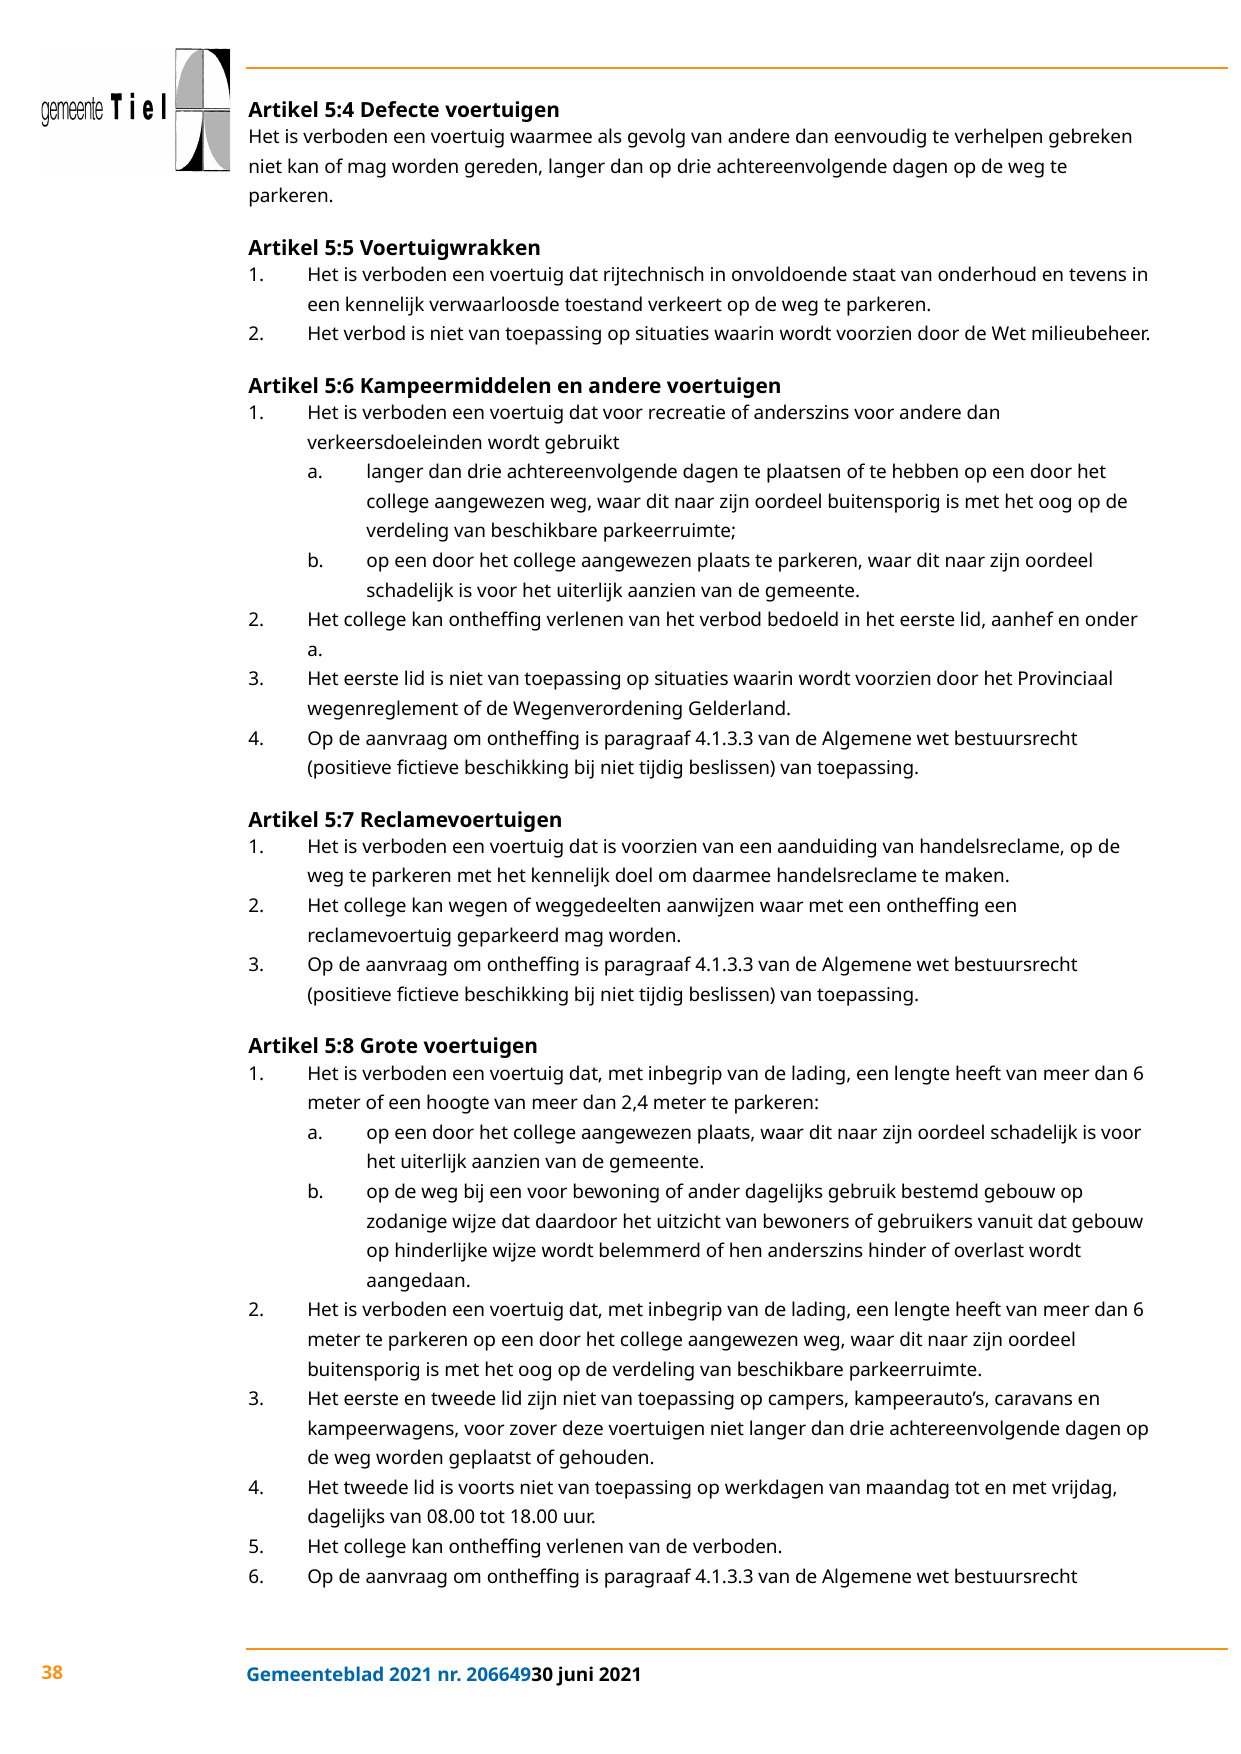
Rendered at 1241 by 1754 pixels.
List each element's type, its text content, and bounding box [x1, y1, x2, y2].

picture [41, 47, 231, 172]
list Het is verboden een voertuig dat voor recreatie of anderszins voor andere dan verkeersdoeleinden wordt gebruikt [248, 399, 1152, 454]
list Het eerste en tweede lid zijn niet van toepassing op campers, kampeerauto’s, caravans en kampeerwagens, voor zover deze voertuigen niet langer dan drie achtereenvolgende dagen op de weg worden geplaatst of gehouden. [248, 1385, 1152, 1470]
list Het college kan ontheffing verlenen van de verboden. [248, 1533, 1152, 1559]
list Op de aanvraag om ontheffing is paragraaf 4.1.3.3 van de Algemene wet bestuursrecht [248, 1563, 1152, 1588]
list Het is verboden een voertuig dat, met inbegrip van de lading, een lengte heeft van meer dan 6 meter te parkeren op een door het college aangewezen weg, waar dit naar zijn oordeel buitensporig is met het oog op de verdeling van beschikbare parkeerruimte. [248, 1297, 1152, 1381]
list Op de aanvraag om ontheffing is paragraaf 4.1.3.3 van de Algemene wet bestuursrecht (positieve fictieve beschikking bij niet tijdig beslissen) van toepassing. [248, 951, 1152, 1007]
list op de weg bij een voor bewoning of ander dagelijks gebruik bestemd gebouw op zodanige wijze dat daardoor het uitzicht van bewoners of gebruikers vanuit dat gebouw op hinderlijke wijze wordt belemmerd of hen anderszins hinder of overlast wordt aangedaan. [307, 1178, 1152, 1293]
text Artikel 5:8 Grote voertuigen [248, 1031, 1152, 1060]
text Artikel 5:6 Kampeermiddelen en andere voertuigen [248, 371, 1152, 399]
text Artikel 5:4 Defecte voertuigen [248, 95, 1152, 123]
text Artikel 5:7 Reclamevoertuigen [248, 805, 1152, 833]
text Artikel 5:5 Voertuigwrakken [248, 233, 1152, 261]
list op een door het college aangewezen plaats, waar dit naar zijn oordeel schadelijk is voor het uiterlijk aanzien van de gemeente. [307, 1119, 1152, 1174]
list Het is verboden een voertuig dat, met inbegrip van de lading, een lengte heeft van meer dan 6 meter of een hoogte van meer dan 2,4 meter te parkeren: [248, 1060, 1152, 1115]
list Het college kan wegen of weggedeelten aanwijzen waar met een ontheffing een reclamevoertuig geparkeerd mag worden. [248, 892, 1152, 948]
list Het tweede lid is voorts niet van toepassing op werkdagen van maandag tot en met vrijdag, dagelijks van 08.00 tot 18.00 uur. [248, 1474, 1152, 1529]
list Op de aanvraag om ontheffing is paragraaf 4.1.3.3 van de Algemene wet bestuursrecht (positieve fictieve beschikking bij niet tijdig beslissen) van toepassing. [248, 725, 1152, 780]
list Het is verboden een voertuig dat is voorzien van een aanduiding van handelsreclame, op de weg te parkeren met het kennelijk doel om daarmee handelsreclame te maken. [248, 833, 1152, 888]
list Het college kan ontheffing verlenen van het verbod bedoeld in het eerste lid, aanhef en onder a. [248, 606, 1152, 662]
list langer dan drie achtereenvolgende dagen te plaatsen of te hebben op een door het college aangewezen weg, waar dit naar zijn oordeel buitensporig is met het oog op de verdeling van beschikbare parkeerruimte; [307, 458, 1152, 543]
list op een door het college aangewezen plaats te parkeren, waar dit naar zijn oordeel schadelijk is voor het uiterlijk aanzien van de gemeente. [307, 547, 1152, 602]
list Het verbod is niet van toepassing op situaties waarin wordt voorzien door de Wet milieubeheer. [248, 320, 1152, 346]
list Het eerste lid is niet van toepassing op situaties waarin wordt voorzien door het Provinciaal wegenreglement of de Wegenverordening Gelderland. [248, 666, 1152, 721]
list Het is verboden een voertuig dat rijtechnisch in onvoldoende staat van onderhoud en tevens in een kennelijk verwaarloosde toestand verkeert op de weg te parkeren. [248, 261, 1152, 317]
text Het is verboden een voertuig waarmee als gevolg van andere dan eenvoudig te verhelpen gebreken niet kan of mag worden gereden, langer dan op drie achtereenvolgende dagen op de weg te parkeren. [248, 123, 1152, 208]
